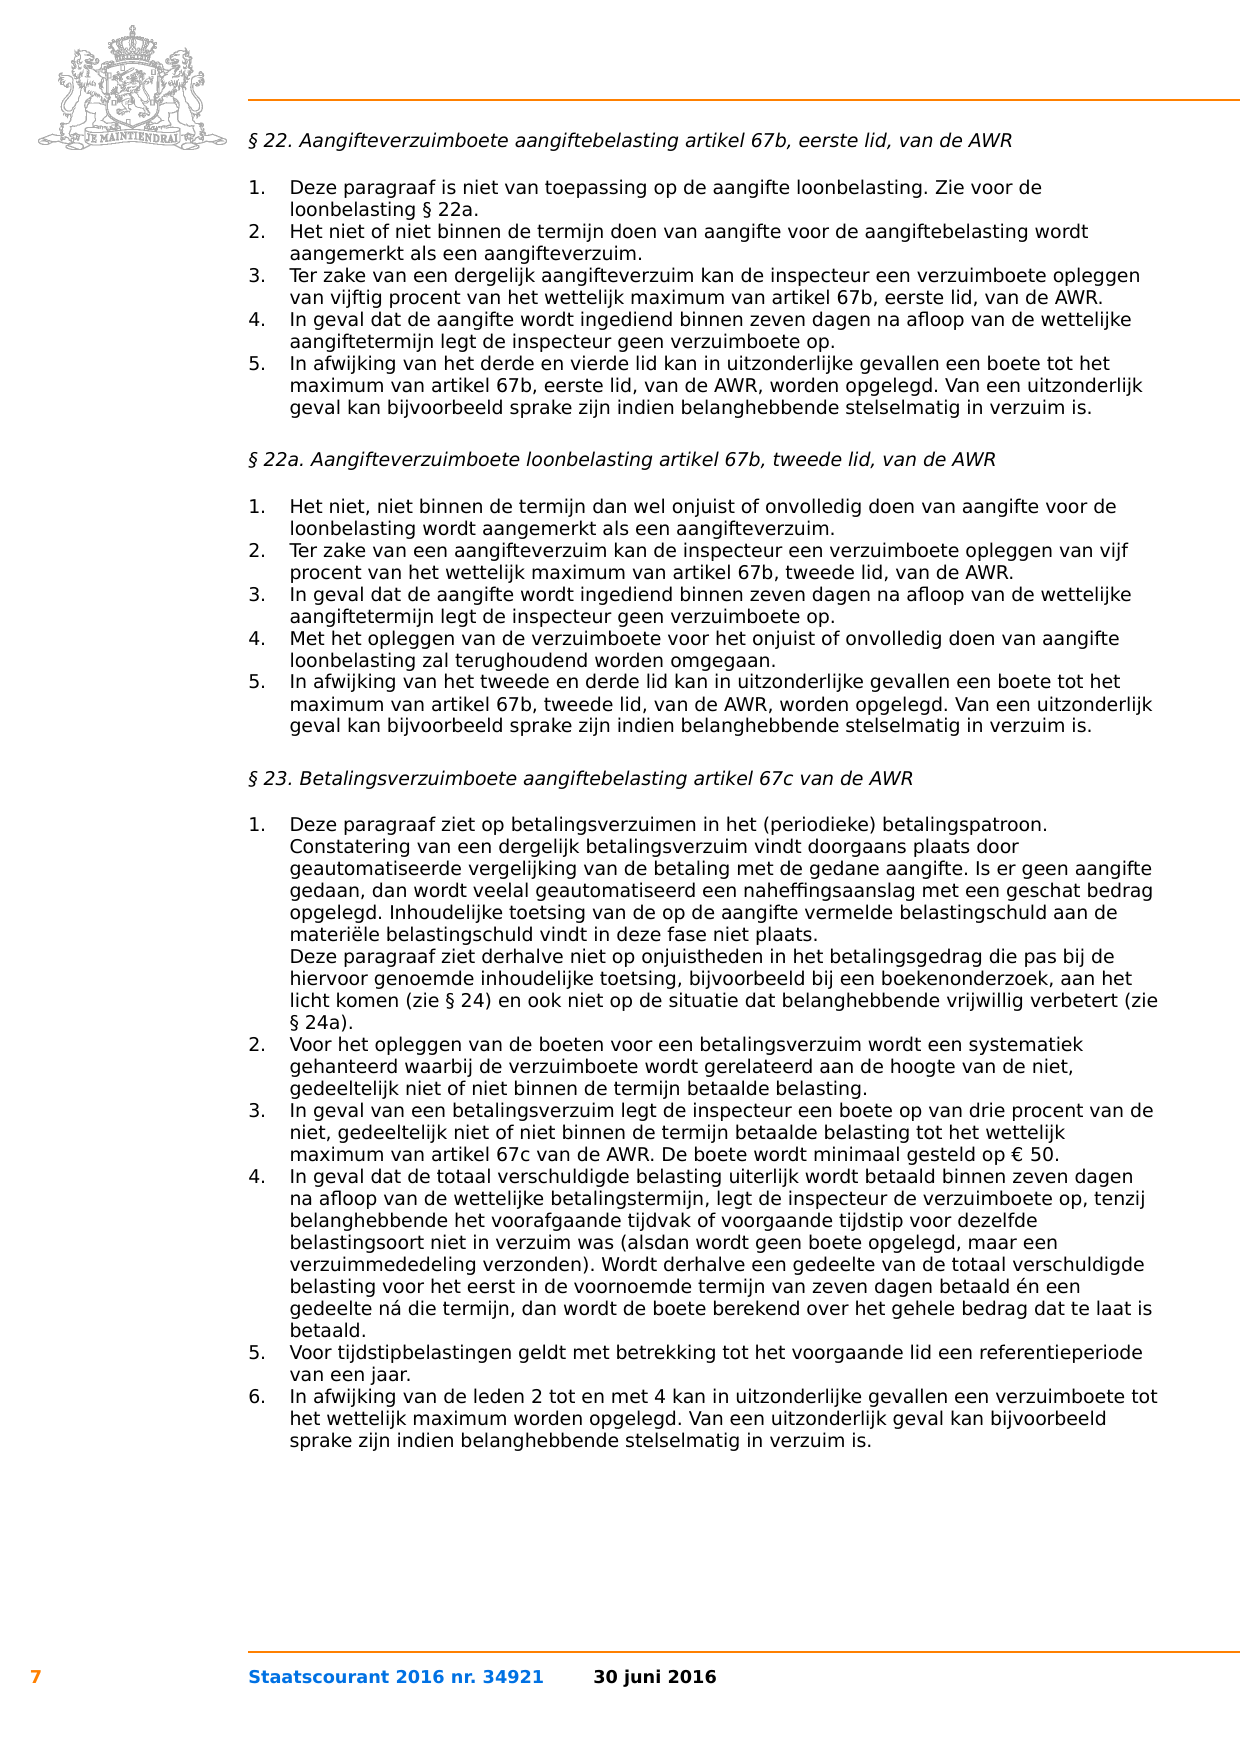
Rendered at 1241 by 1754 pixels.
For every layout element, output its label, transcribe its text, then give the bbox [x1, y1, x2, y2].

text Deze paragraaf ziet derhalve niet op onjuistheden in het betalingsgedrag die pas bij de hiervoor genoemde inhoudelijke toetsing, bijvoorbeeld bij een boekenonderzoek, aan het licht komen (zie § 24) en ook niet op de situatie dat belanghebbende vrijwillig verbetert (zie § 24a). [289, 946, 1163, 1034]
text 4. In geval dat de totaal verschuldigde belasting uiterlijk wordt betaald binnen zeven dagen na afloop van de wettelijke betalingstermijn, legt de inspecteur de verzuimboete op, tenzij belanghebbende het voorafgaande tijdvak of voorgaande tijdstip voor dezelfde belastingsoort niet in verzuim was (alsdan wordt geen boete opgelegd, maar een verzuimmededeling verzonden). Wordt derhalve een gedeelte van de totaal verschuldigde belasting voor het eerst in de voornoemde termijn van zeven dagen betaald én een gedeelte ná die termijn, dan wordt de boete berekend over het gehele bedrag dat te laat is betaald. [248, 1166, 1163, 1342]
text 6. In afwijking van de leden 2 tot en met 4 kan in uitzonderlijke gevallen een verzuimboete tot het wettelijk maximum worden opgelegd. Van een uitzonderlijk geval kan bijvoorbeeld sprake zijn indien belanghebbende stelselmatig in verzuim is. [248, 1386, 1163, 1452]
text 4. In geval dat de aangifte wordt ingediend binnen zeven dagen na afloop van de wettelijke aangiftetermijn legt de inspecteur geen verzuimboete op. [248, 309, 1163, 353]
text 1. Het niet, niet binnen de termijn dan wel onjuist of onvolledig doen van aangifte voor de loonbelasting wordt aangemerkt als een aangifteverzuim. [248, 496, 1163, 539]
text 5. Voor tijdstipbelastingen geldt met betrekking tot het voorgaande lid een referentieperiode van een jaar. [248, 1342, 1163, 1386]
text 2. Voor het opleggen van de boeten voor een betalingsverzuim wordt een systematiek gehanteerd waarbij de verzuimboete wordt gerelateerd aan de hoogte van de niet, gedeeltelijk niet of niet binnen de termijn betaalde belasting. [248, 1034, 1163, 1100]
subtitle § 22. Aangifteverzuimboete aangiftebelasting artikel 67b, eerste lid, van de AWR [248, 130, 1163, 152]
text 3. In geval van een betalingsverzuim legt de inspecteur een boete op van drie procent van de niet, gedeeltelijk niet of niet binnen de termijn betaalde belasting tot het wettelijk maximum van artikel 67c van de AWR. De boete wordt minimaal gesteld op € 50. [248, 1100, 1163, 1166]
picture [38, 25, 227, 150]
subtitle § 23. Betalingsverzuimboete aangiftebelasting artikel 67c van de AWR [248, 767, 1163, 789]
text 2. Ter zake van een aangifteverzuim kan de inspecteur een verzuimboete opleggen van vijf procent van het wettelijk maximum van artikel 67b, tweede lid, van de AWR. [248, 539, 1163, 583]
subtitle § 22a. Aangifteverzuimboete loonbelasting artikel 67b, tweede lid, van de AWR [248, 449, 1163, 471]
text 5. In afwijking van het tweede en derde lid kan in uitzonderlijke gevallen een boete tot het maximum van artikel 67b, tweede lid, van de AWR, worden opgelegd. Van een uitzonderlijk geval kan bijvoorbeeld sprake zijn indien belanghebbende stelselmatig in verzuim is. [248, 671, 1163, 737]
text 3. In geval dat de aangifte wordt ingediend binnen zeven dagen na afloop van de wettelijke aangiftetermijn legt de inspecteur geen verzuimboete op. [248, 583, 1163, 627]
text 3. Ter zake van een dergelijk aangifteverzuim kan de inspecteur een verzuimboete opleggen van vijftig procent van het wettelijk maximum van artikel 67b, eerste lid, van de AWR. [248, 265, 1163, 309]
text 1. Deze paragraaf ziet op betalingsverzuimen in het (periodieke) betalingspatroon. Constatering van een dergelijk betalingsverzuim vindt doorgaans plaats door geautomatiseerde vergelijking van de betaling met de gedane aangifte. Is er geen aangifte gedaan, dan wordt veelal geautomatiseerd een naheffingsaanslag met een geschat bedrag opgelegd. Inhoudelijke toetsing van de op de aangifte vermelde belastingschuld aan de materiële belastingschuld vindt in deze fase niet plaats. [248, 814, 1163, 946]
text 5. In afwijking van het derde en vierde lid kan in uitzonderlijke gevallen een boete tot het maximum van artikel 67b, eerste lid, van de AWR, worden opgelegd. Van een uitzonderlijk geval kan bijvoorbeeld sprake zijn indien belanghebbende stelselmatig in verzuim is. [248, 353, 1163, 419]
text 2. Het niet of niet binnen de termijn doen van aangifte voor de aangiftebelasting wordt aangemerkt als een aangifteverzuim. [248, 221, 1163, 265]
text 1. Deze paragraaf is niet van toepassing op de aangifte loonbelasting. Zie voor de loonbelasting § 22a. [248, 177, 1163, 221]
text 4. Met het opleggen van de verzuimboete voor het onjuist of onvolledig doen van aangifte loonbelasting zal terughoudend worden omgegaan. [248, 627, 1163, 671]
